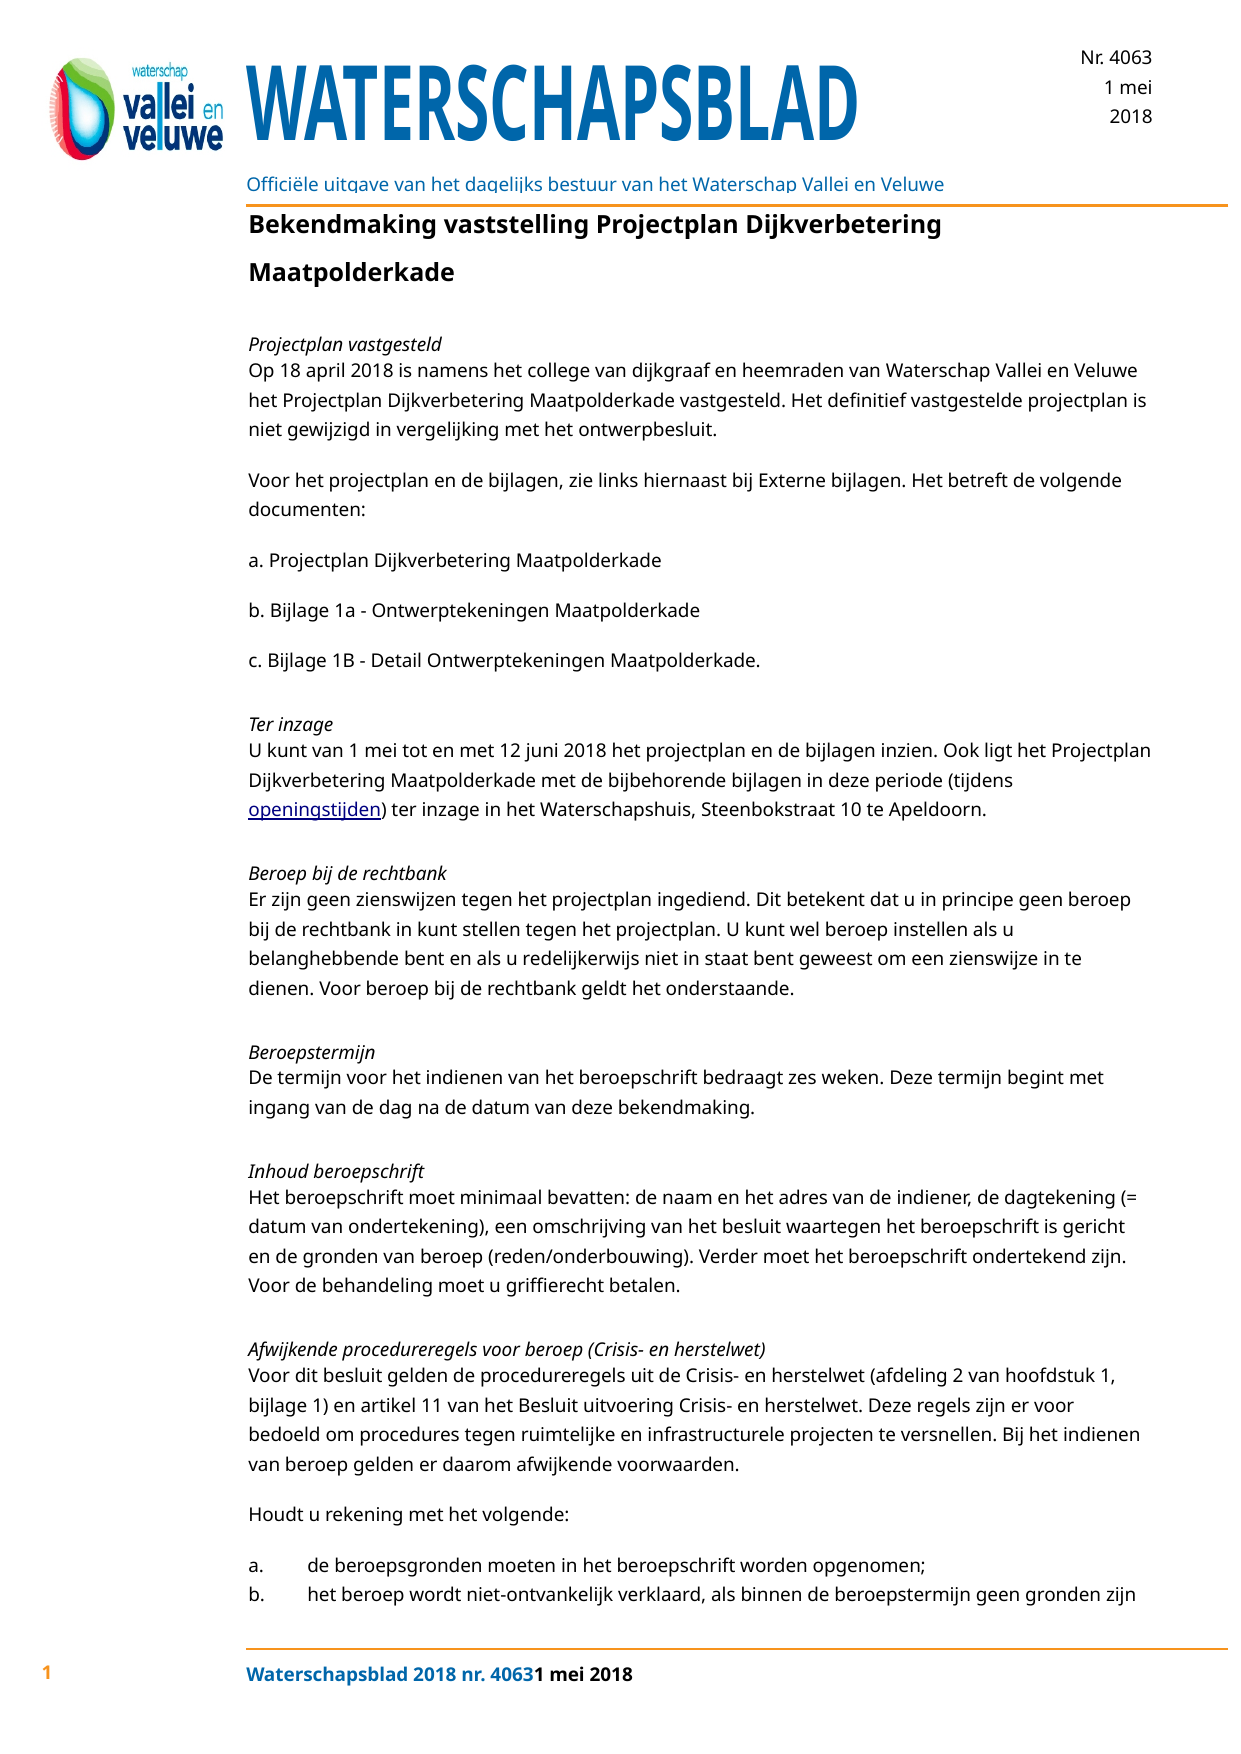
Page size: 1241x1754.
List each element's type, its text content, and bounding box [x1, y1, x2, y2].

text Het beroepschrift moet minimaal bevatten: de naam en het adres van de indiener, de dagtekening (= datum van ondertekening), een omschrijving van het besluit waartegen het beroepschrift is gericht en de gronden van beroep (reden/onderbouwing). Verder moet het beroepschrift ondertekend zijn. Voor de behandeling moet u griffierecht betalen. [248, 1184, 1152, 1298]
text Inhoud beroepschrift [248, 1158, 1152, 1184]
text Beroep bij de rechtbank [248, 860, 1152, 886]
text Voor het projectplan en de bijlagen, zie links hiernaast bij Externe bijlagen. Het betreft de volgende documenten: [248, 467, 1152, 522]
text Er zijn geen zienswijzen tegen het projectplan ingediend. Dit betekent dat u in principe geen beroep bij de rechtbank in kunt stellen tegen het projectplan. U kunt wel beroep instellen als u belanghebbende bent en als u redelijkerwijs niet in staat bent geweest om een zienswijze in te dienen. Voor beroep bij de rechtbank geldt het onderstaande. [248, 886, 1152, 1001]
text Voor dit besluit gelden de procedureregels uit de Crisis- en herstelwet (afdeling 2 van hoofdstuk 1, bijlage 1) en artikel 11 van het Besluit uitvoering Crisis- en herstelwet. Deze regels zijn er voor bedoeld om procedures tegen ruimtelijke en infrastructurele projecten te versnellen. Bij het indienen van beroep gelden er daarom afwijkende voorwaarden. [248, 1362, 1152, 1477]
text b. Bijlage 1a - Ontwerptekeningen Maatpolderkade [248, 597, 1152, 623]
picture [41, 47, 231, 172]
text Op 18 april 2018 is namens het college van dijkgraaf en heemraden van Waterschap Vallei en Veluwe het Projectplan Dijkverbetering Maatpolderkade vastgesteld. Het definitief vastgestelde projectplan is niet gewijzigd in vergelijking met het ontwerpbesluit. [248, 357, 1152, 442]
text De termijn voor het indienen van het beroepschrift bedraagt zes weken. Deze termijn begint met ingang van de dag na de datum van deze bekendmaking. [248, 1064, 1152, 1120]
text Bekendmaking vaststelling Projectplan Dijkverbetering Maatpolderkade [248, 207, 1152, 288]
text Beroepstermijn [248, 1039, 1152, 1064]
text a. Projectplan Dijkverbetering Maatpolderkade [248, 547, 1152, 572]
text Ter inzage [248, 712, 1152, 737]
text Projectplan vastgesteld [248, 331, 1152, 357]
text Afwijkende procedureregels voor beroep (Crisis- en herstelwet) [248, 1337, 1152, 1362]
text U kunt van 1 mei tot en met 12 juni 2018 het projectplan en de bijlagen inzien. Ook ligt het Projectplan Dijkverbetering Maatpolderkade met de bijbehorende bijlagen in deze periode (tijdens openingstijden) ter inzage in het Waterschapshuis, Steenbokstraat 10 te Apeldoorn. [248, 737, 1152, 822]
list het beroep wordt niet-ontvankelijk verklaard, als binnen de beroepstermijn geen gronden zijn [248, 1581, 1152, 1607]
text Houdt u rekening met het volgende: [248, 1501, 1152, 1527]
list de beroepsgronden moeten in het beroepschrift worden opgenomen; [248, 1552, 1152, 1578]
text c. Bijlage 1B - Detail Ontwerptekeningen Maatpolderkade. [248, 648, 1152, 673]
